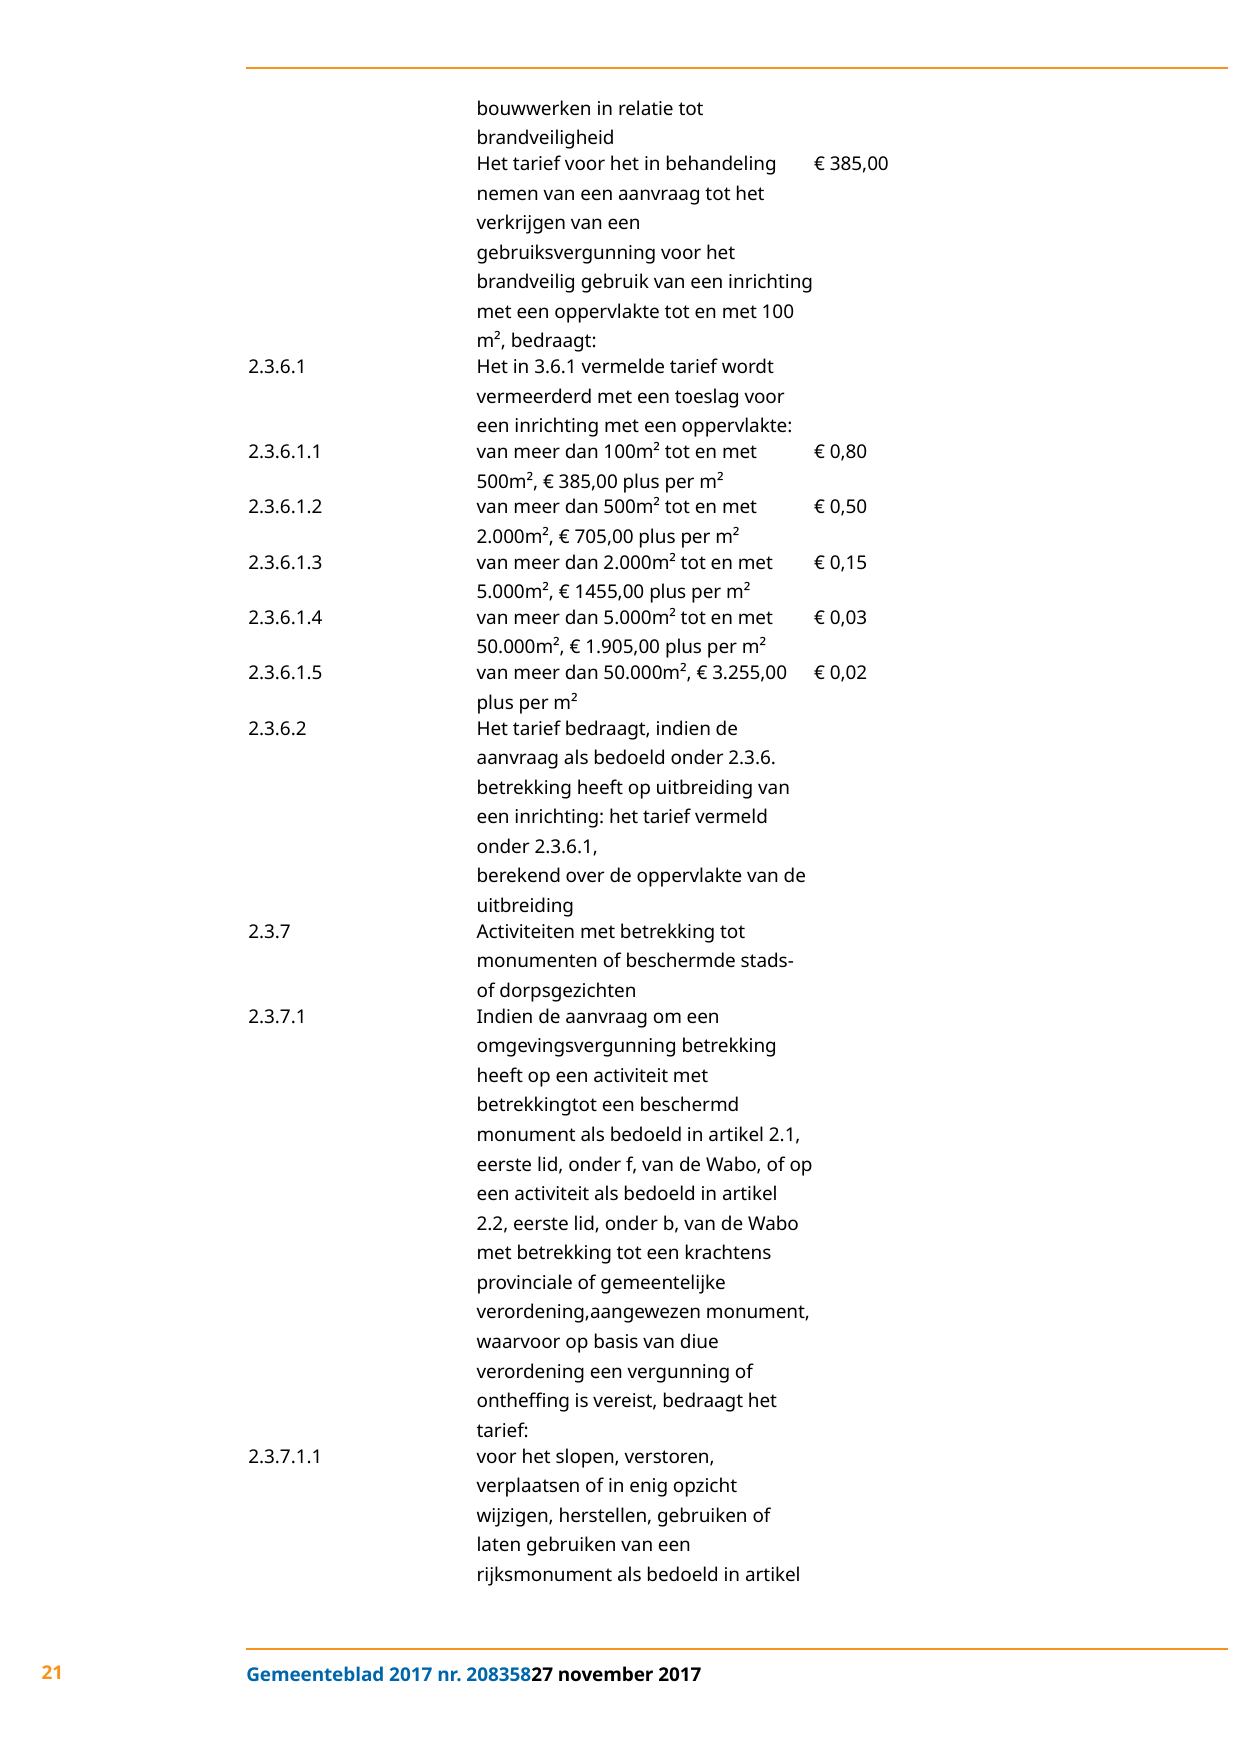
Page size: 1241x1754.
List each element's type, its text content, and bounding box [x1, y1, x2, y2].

table_cell 2.3.7 [248, 918, 476, 1003]
table_cell € 0,15 [814, 549, 1152, 604]
table_cell voor het slopen, verstoren, verplaatsen of in enig opzicht wijzigen, herstellen, gebruiken of laten gebruiken van een rijksmonument als bedoeld in artikel [476, 1443, 814, 1587]
table_cell van meer dan 50.000m², € 3.255,00 plus per m² [476, 660, 814, 715]
table_cell 2.3.6.2 [248, 715, 476, 918]
table_cell van meer dan 5.000m² tot en met 50.000m², € 1.905,00 plus per m² [476, 604, 814, 659]
table_cell 2.3.6.1.1 [248, 438, 476, 493]
table_cell [248, 150, 476, 353]
table_cell 2.3.7.1.1 [248, 1443, 476, 1587]
table_cell 2.3.7.1 [248, 1003, 476, 1443]
table_cell 2.3.6.1 [248, 353, 476, 438]
table_cell van meer dan 500m² tot en met 2.000m², € 705,00 plus per m² [476, 494, 814, 549]
table_cell [814, 1003, 1152, 1443]
table_cell van meer dan 2.000m² tot en met 5.000m², € 1455,00 plus per m² [476, 549, 814, 604]
table_cell € 385,00 [814, 150, 1152, 353]
table_cell Activiteiten met betrekking tot monumenten of beschermde stads- of dorpsgezichten [476, 918, 814, 1003]
table_cell Indien de aanvraag om een omgevingsvergunning betrekking heeft op een activiteit met betrekkingtot een beschermd monument als bedoeld in artikel 2.1, eerste lid, onder f, van de Wabo, of op een activiteit als bedoeld in artikel 2.2, eerste lid, onder b, van de Wabo met betrekking tot een krachtens provinciale of gemeentelijke verordening,aangewezen monument, waarvoor op basis van diue verordening een vergunning of ontheffing is vereist, bedraagt het tarief: [476, 1003, 814, 1443]
table_cell [814, 95, 1152, 150]
table_cell € 0,03 [814, 604, 1152, 659]
table_cell [814, 353, 1152, 438]
table_cell [248, 95, 476, 150]
table_cell 2.3.6.1.3 [248, 549, 476, 604]
table_cell [814, 1443, 1152, 1587]
picture [41, 47, 231, 172]
table_cell € 0,02 [814, 660, 1152, 715]
table_cell 2.3.6.1.4 [248, 604, 476, 659]
table_cell Het tarief bedraagt, indien de aanvraag als bedoeld onder 2.3.6. betrekking heeft op uitbreiding van een inrichting: het tarief vermeld onder 2.3.6.1, berekend over de oppervlakte van de uitbreiding [476, 715, 814, 918]
table_cell Het in 3.6.1 vermelde tarief wordt vermeerderd met een toeslag voor een inrichting met een oppervlakte: [476, 353, 814, 438]
table_cell [814, 918, 1152, 1003]
table_cell bouwwerken in relatie tot brandveiligheid [476, 95, 814, 150]
table_cell 2.3.6.1.5 [248, 660, 476, 715]
table_cell € 0,80 [814, 438, 1152, 493]
table_cell € 0,50 [814, 494, 1152, 549]
table_cell 2.3.6.1.2 [248, 494, 476, 549]
table_cell van meer dan 100m² tot en met 500m², € 385,00 plus per m² [476, 438, 814, 493]
table_cell [814, 715, 1152, 918]
table_cell Het tarief voor het in behandeling nemen van een aanvraag tot het verkrijgen van een gebruiksvergunning voor het brandveilig gebruik van een inrichting met een oppervlakte tot en met 100 m², bedraagt: [476, 150, 814, 353]
